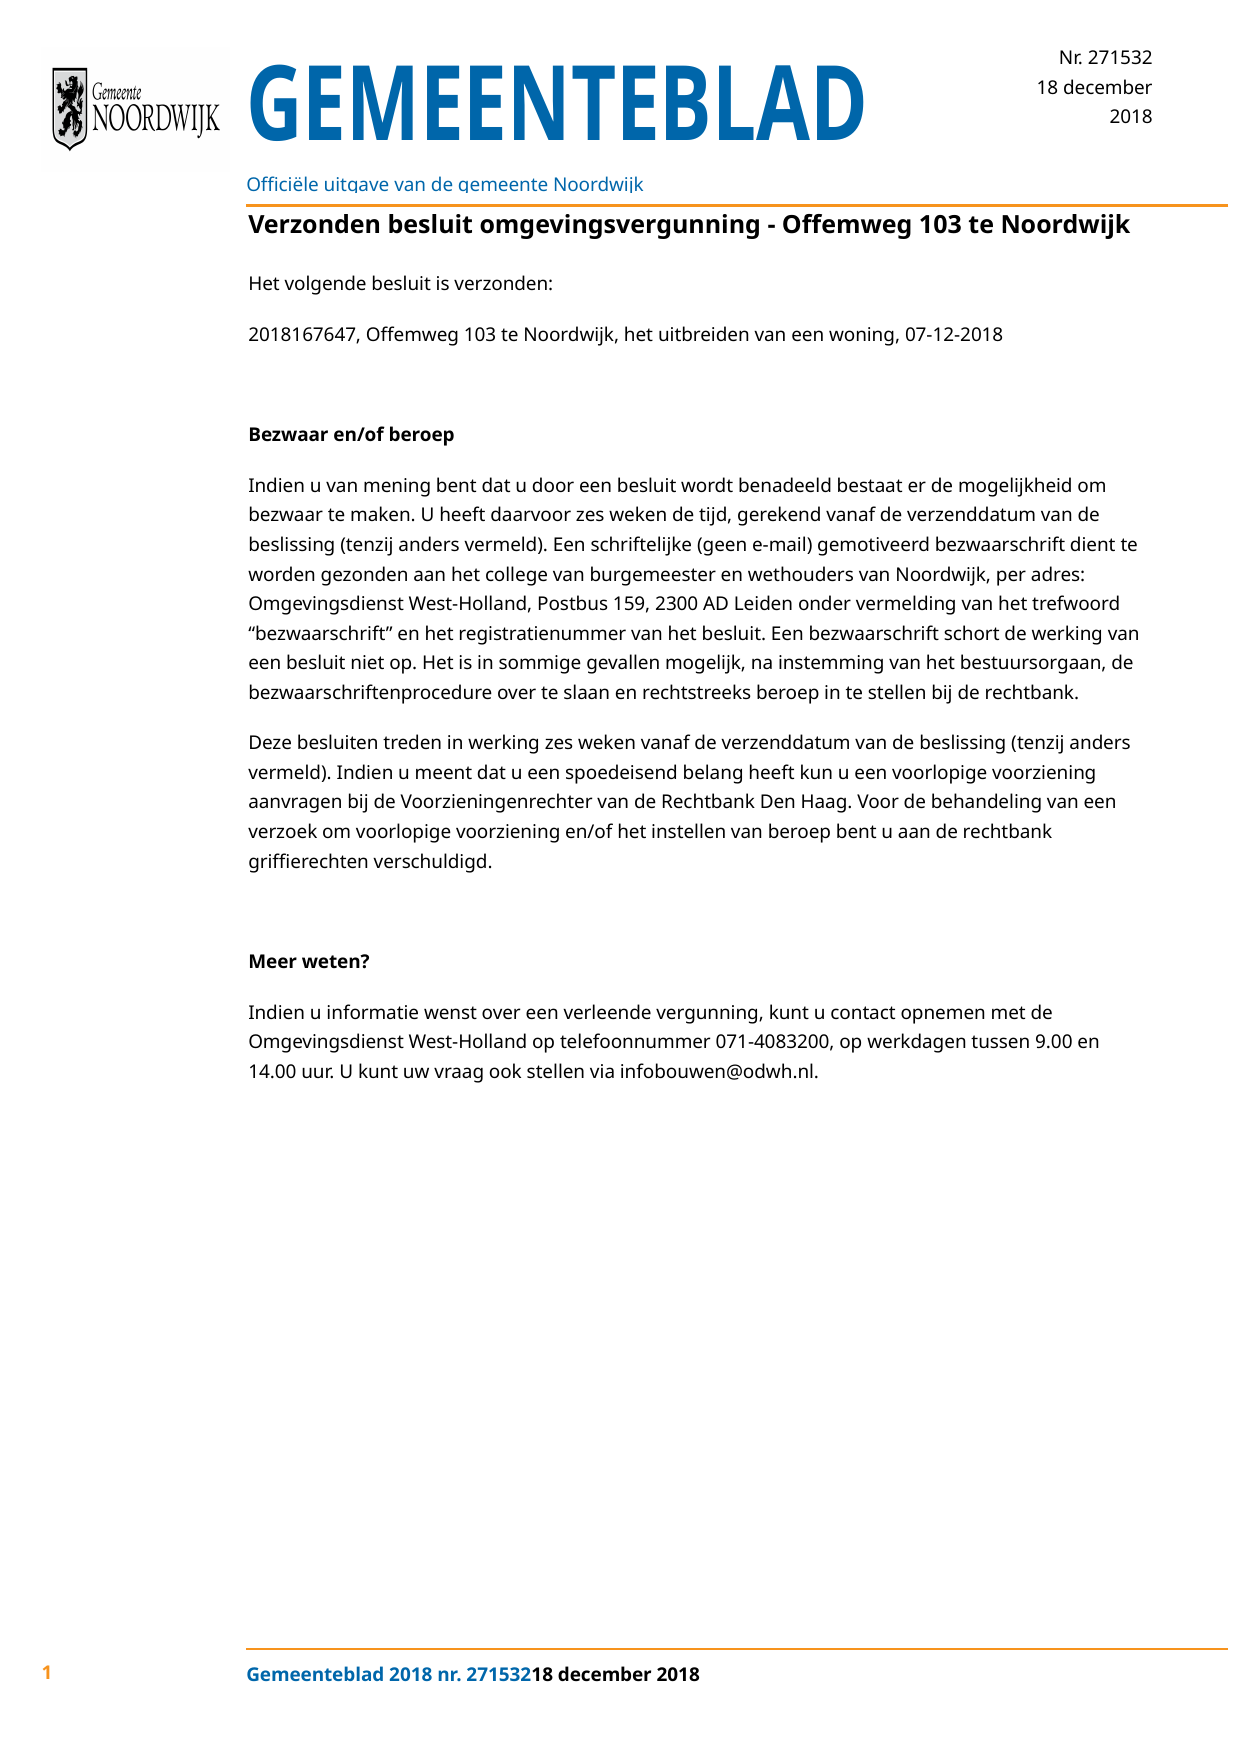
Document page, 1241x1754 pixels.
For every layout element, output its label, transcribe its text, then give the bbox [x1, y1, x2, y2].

picture [41, 47, 231, 172]
text Meer weten? [248, 949, 1152, 974]
text Bezwaar en/of beroep [248, 422, 1152, 447]
text Het volgende besluit is verzonden: [248, 270, 1152, 296]
text Verzonden besluit omgevingsvergunning - Offemweg 103 te Noordwijk [248, 207, 1152, 241]
text Indien u van mening bent dat u door een besluit wordt benadeeld bestaat er de mogelijkheid om bezwaar te maken. U heeft daarvoor zes weken de tijd, gerekend vanaf de verzenddatum van de beslissing (tenzij anders vermeld). Een schriftelijke (geen e-mail) gemotiveerd bezwaarschrift dient te worden gezonden aan het college van burgemeester en wethouders van Noordwijk, per adres: Omgevingsdienst West-Holland, Postbus 159, 2300 AD Leiden onder vermelding van het trefwoord “bezwaarschrift” en het registratienummer van het besluit. Een bezwaarschrift schort de werking van een besluit niet op. Het is in sommige gevallen mogelijk, na instemming van het bestuursorgaan, de bezwaarschriftenprocedure over te slaan en rechtstreeks beroep in te stellen bij de rechtbank. [248, 472, 1152, 705]
text Deze besluiten treden in werking zes weken vanaf de verzenddatum van de beslissing (tenzij anders vermeld). Indien u meent dat u een spoedeisend belang heeft kun u een voorlopige voorziening aanvragen bij de Voorzieningenrechter van de Rechtbank Den Haag. Voor de behandeling van een verzoek om voorlopige voorziening en/of het instellen van beroep bent u aan de rechtbank griffierechten verschuldigd. [248, 729, 1152, 873]
text 2018167647, Offemweg 103 te Noordwijk, het uitbreiden van een woning, 07-12-2018 [248, 321, 1152, 346]
text Indien u informatie wenst over een verleende vergunning, kunt u contact opnemen met de Omgevingsdienst West-Holland op telefoonnummer 071-4083200, op werkdagen tussen 9.00 en 14.00 uur. U kunt uw vraag ook stellen via infobouwen@odwh.nl. [248, 999, 1152, 1084]
